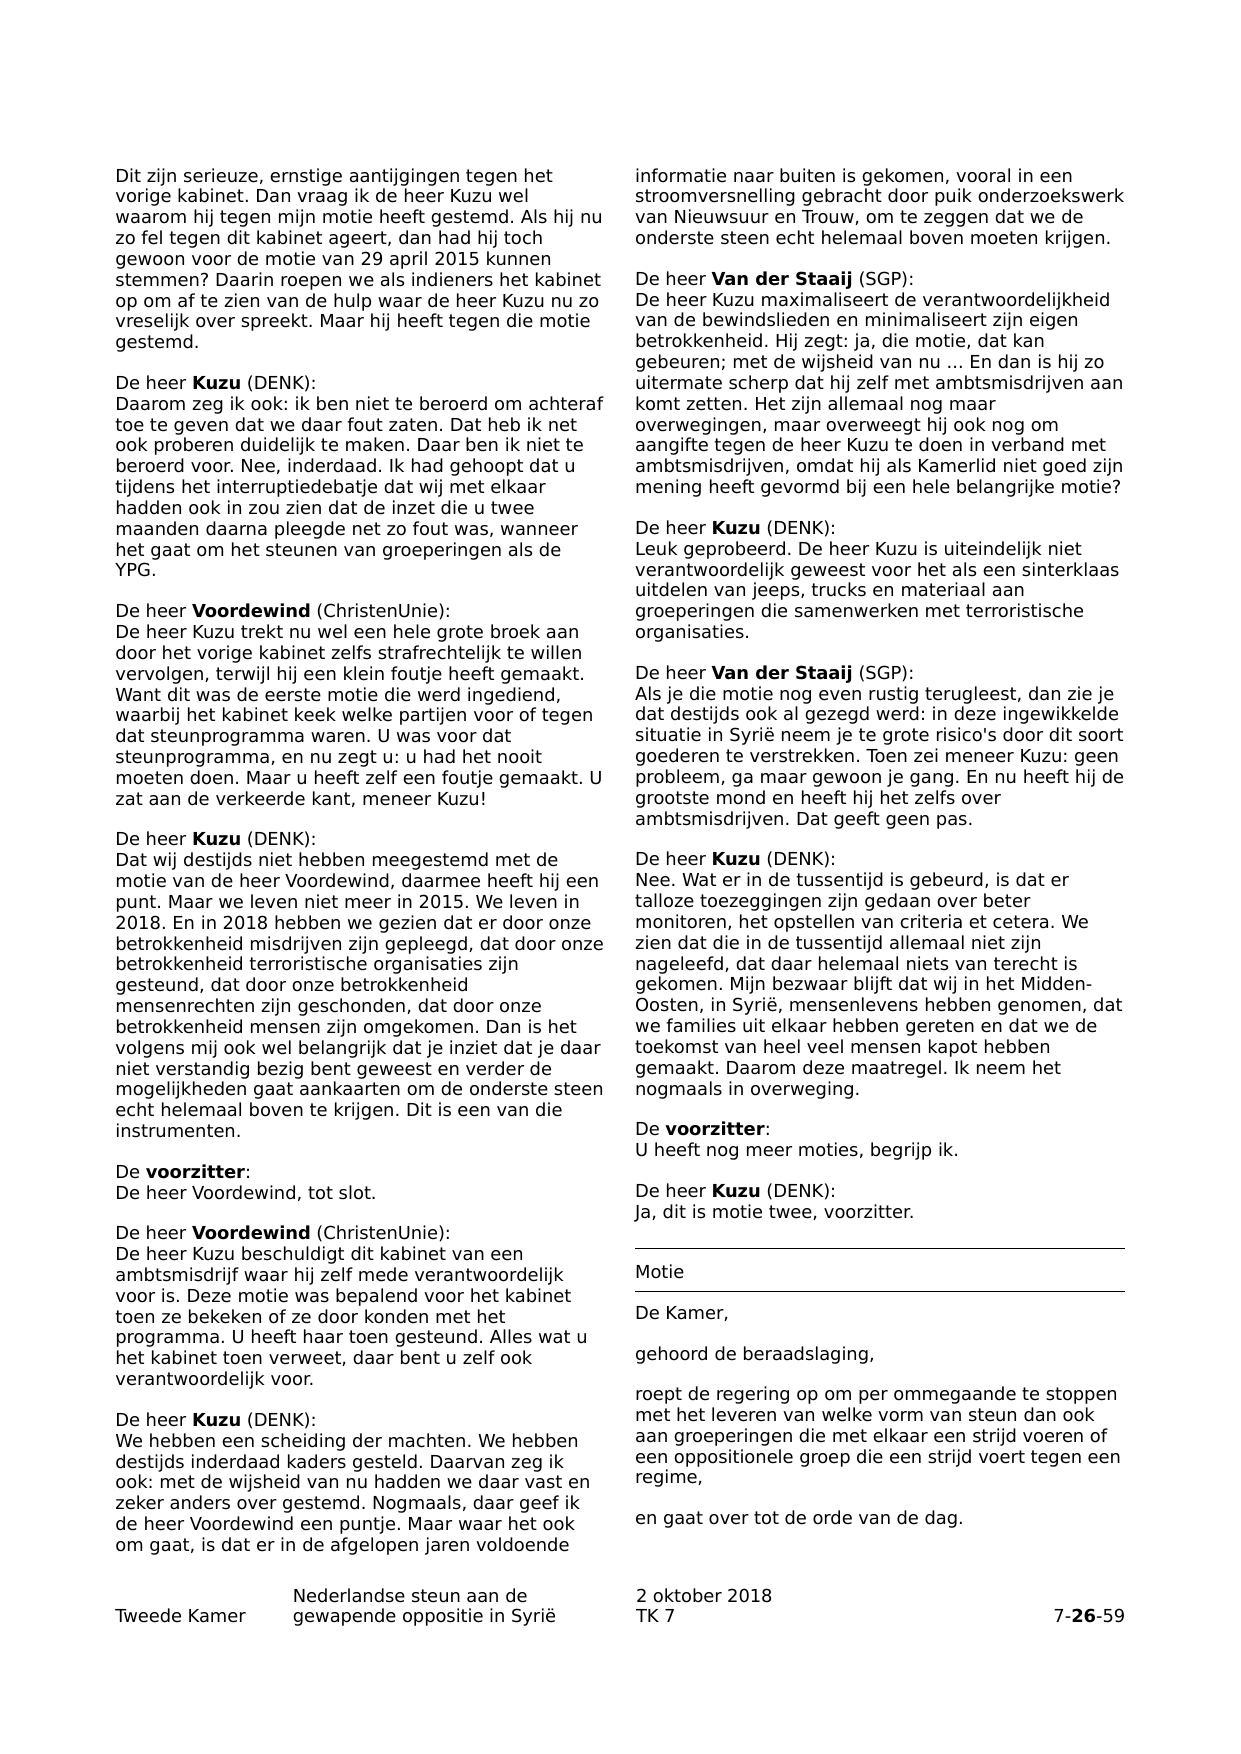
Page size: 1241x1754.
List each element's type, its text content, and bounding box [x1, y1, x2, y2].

text Daarom zeg ik ook: ik ben niet te beroerd om achteraf toe te geven dat we daar fout zaten. Dat heb ik net ook proberen duidelijk te maken. Daar ben ik niet te beroerd voor. Nee, inderdaad. Ik had gehoopt dat u tijdens het interruptiedebatje dat wij met elkaar hadden ook in zou zien dat de inzet die u twee maanden daarna pleegde net zo fout was, wanneer het gaat om het steunen van groeperingen als de YPG. [115, 393, 605, 581]
text en gaat over tot de orde van de dag. [635, 1508, 1125, 1529]
text Ja, dit is motie twee, voorzitter. [635, 1201, 1125, 1222]
text informatie naar buiten is gekomen, vooral in een stroomversnelling gebracht door puik onderzoekswerk van Nieuwsuur en Trouw, om te zeggen dat we de onderste steen echt helemaal boven moeten krijgen. [635, 165, 1125, 249]
text We hebben een scheiding der machten. We hebben destijds inderdaad kaders gesteld. Daarvan zeg ik ook: met de wijsheid van nu hadden we daar vast en zeker anders over gestemd. Nogmaals, daar geef ik de heer Voordewind een puntje. Maar waar het ook om gaat, is dat er in de afgelopen jaren voldoende [115, 1431, 605, 1556]
text De heer Voordewind, tot slot. [115, 1182, 605, 1203]
text Als je die motie nog even rustig terugleest, dan zie je dat destijds ook al gezegd werd: in deze ingewikkelde situatie in Syrië neem je te grote risico's door dit soort goederen te verstrekken. Toen zei meneer Kuzu: geen probleem, ga maar gewoon je gang. En nu heeft hij de grootste mond en heeft hij het zelfs over ambtsmisdrijven. Dat geeft geen pas. [635, 683, 1125, 829]
text De heer Kuzu (DENK): [635, 1181, 1125, 1201]
text De Kamer, [635, 1303, 1125, 1323]
text De heer Kuzu (DENK): [635, 518, 1125, 538]
text De heer Kuzu beschuldigt dit kabinet van een ambtsmisdrijf waar hij zelf mede verantwoordelijk voor is. Deze motie was bepalend voor het kabinet toen ze bekeken of ze door konden met het programma. U heeft haar toen gesteund. Alles wat u het kabinet toen verweet, daar bent u zelf ook verantwoordelijk voor. [115, 1244, 605, 1390]
text De voorzitter: [115, 1162, 605, 1182]
text Nee. Wat er in de tussentijd is gebeurd, is dat er talloze toezeggingen zijn gedaan over beter monitoren, het opstellen van criteria et cetera. We zien dat die in de tussentijd allemaal niet zijn nageleefd, dat daar helemaal niets van terecht is gekomen. Mijn bezwaar blijft dat wij in het Midden-Oosten, in Syrië, mensenlevens hebben genomen, dat we families uit elkaar hebben gereten en dat we de toekomst van heel veel mensen kapot hebben gemaakt. Daarom deze maatregel. Ik neem het nogmaals in overweging. [635, 870, 1125, 1099]
text De heer Voordewind (ChristenUnie): [115, 601, 605, 622]
text roept de regering op om per ommegaande te stoppen met het leveren van welke vorm van steun dan ook aan groeperingen die met elkaar een strijd voeren of een oppositionele groep die een strijd voert tegen een regime, [635, 1384, 1125, 1488]
text De heer Voordewind (ChristenUnie): [115, 1223, 605, 1244]
text Motie [635, 1262, 1125, 1283]
text De heer Kuzu (DENK): [115, 373, 605, 393]
text De heer Kuzu (DENK): [115, 829, 605, 850]
text De heer Kuzu trekt nu wel een hele grote broek aan door het vorige kabinet zelfs strafrechtelijk te willen vervolgen, terwijl hij een klein foutje heeft gemaakt. Want dit was de eerste motie die werd ingediend, waarbij het kabinet keek welke partijen voor of tegen dat steunprogramma waren. U was voor dat steunprogramma, en nu zegt u: u had het nooit moeten doen. Maar u heeft zelf een foutje gemaakt. U zat aan de verkeerde kant, meneer Kuzu! [115, 622, 605, 809]
text De heer Kuzu (DENK): [635, 849, 1125, 870]
text De heer Van der Staaij (SGP): [635, 269, 1125, 289]
text Dat wij destijds niet hebben meegestemd met de motie van de heer Voordewind, daarmee heeft hij een punt. Maar we leven niet meer in 2015. We leven in 2018. En in 2018 hebben we gezien dat er door onze betrokkenheid misdrijven zijn gepleegd, dat door onze betrokkenheid terroristische organisaties zijn gesteund, dat door onze betrokkenheid mensenrechten zijn geschonden, dat door onze betrokkenheid mensen zijn omgekomen. Dan is het volgens mij ook wel belangrijk dat je inziet dat je daar niet verstandig bezig bent geweest en verder de mogelijkheden gaat aankaarten om de onderste steen echt helemaal boven te krijgen. Dit is een van die instrumenten. [115, 850, 605, 1142]
text Dit zijn serieuze, ernstige aantijgingen tegen het vorige kabinet. Dan vraag ik de heer Kuzu wel waarom hij tegen mijn motie heeft gestemd. Als hij nu zo fel tegen dit kabinet ageert, dan had hij toch gewoon voor de motie van 29 april 2015 kunnen stemmen? Daarin roepen we als indieners het kabinet op om af te zien van de hulp waar de heer Kuzu nu zo vreselijk over spreekt. Maar hij heeft tegen die motie gestemd. [115, 165, 605, 353]
text De heer Kuzu maximaliseert de verantwoordelijkheid van de bewindslieden en minimaliseert zijn eigen betrokkenheid. Hij zegt: ja, die motie, dat kan gebeuren; met de wijsheid van nu ... En dan is hij zo uitermate scherp dat hij zelf met ambtsmisdrijven aan komt zetten. Het zijn allemaal nog maar overwegingen, maar overweegt hij ook nog om aangifte tegen de heer Kuzu te doen in verband met ambtsmisdrijven, omdat hij als Kamerlid niet goed zijn mening heeft gevormd bij een hele belangrijke motie? [635, 289, 1125, 498]
text gehoord de beraadslaging, [635, 1343, 1125, 1364]
text U heeft nog meer moties, begrijp ik. [635, 1140, 1125, 1161]
text Leuk geprobeerd. De heer Kuzu is uiteindelijk niet verantwoordelijk geweest voor het als een sinterklaas uitdelen van jeeps, trucks en materiaal aan groeperingen die samenwerken met terroristische organisaties. [635, 538, 1125, 643]
text De voorzitter: [635, 1119, 1125, 1140]
text De heer Van der Staaij (SGP): [635, 663, 1125, 683]
text De heer Kuzu (DENK): [115, 1410, 605, 1431]
